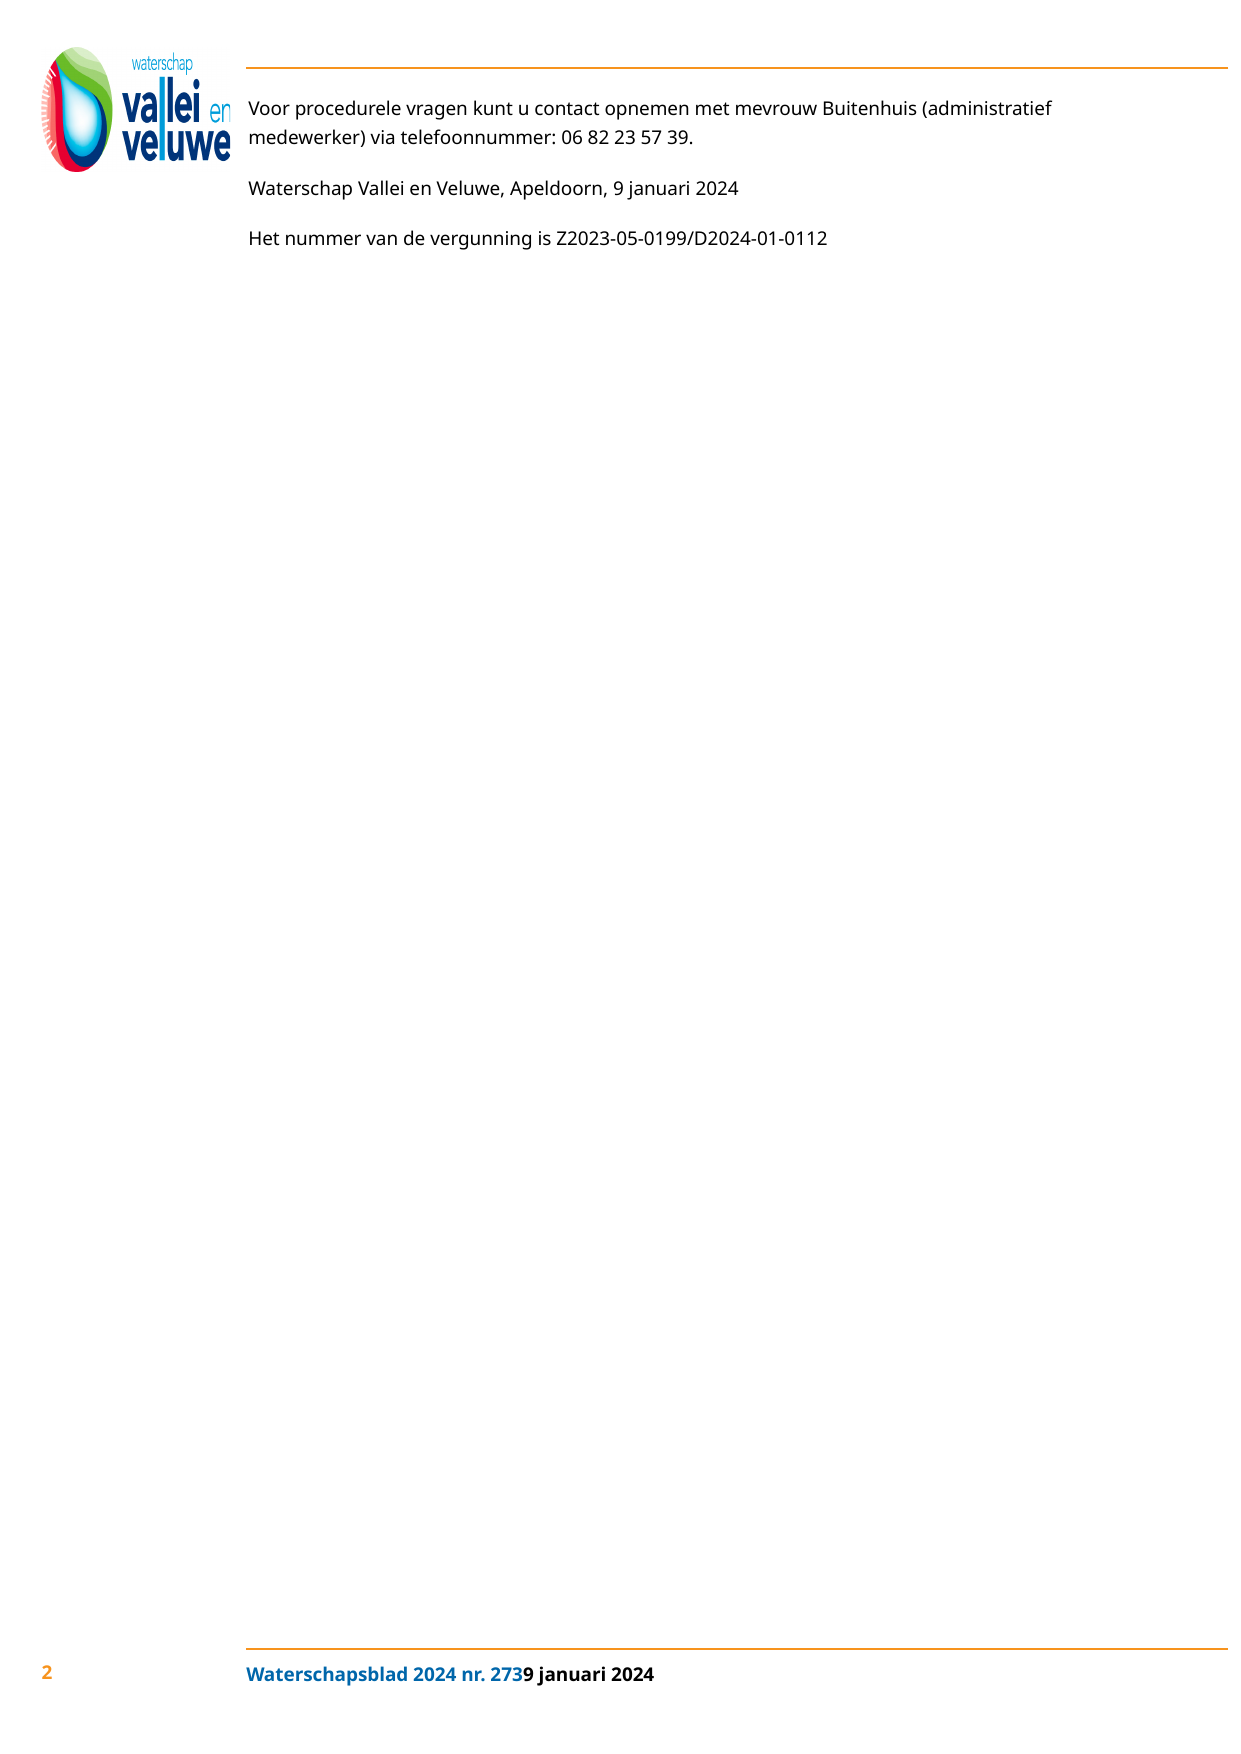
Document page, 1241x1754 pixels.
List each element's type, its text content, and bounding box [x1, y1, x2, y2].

text Voor procedurele vragen kunt u contact opnemen met mevrouw Buitenhuis (administratief medewerker) via telefoonnummer: 06 82 23 57 39. [248, 95, 1152, 150]
text Waterschap Vallei en Veluwe, Apeldoorn, 9 januari 2024 [248, 175, 1152, 201]
text Het nummer van de vergunning is Z2023-05-0199/D2024-01-0112 [248, 225, 1152, 251]
picture [41, 47, 231, 172]
